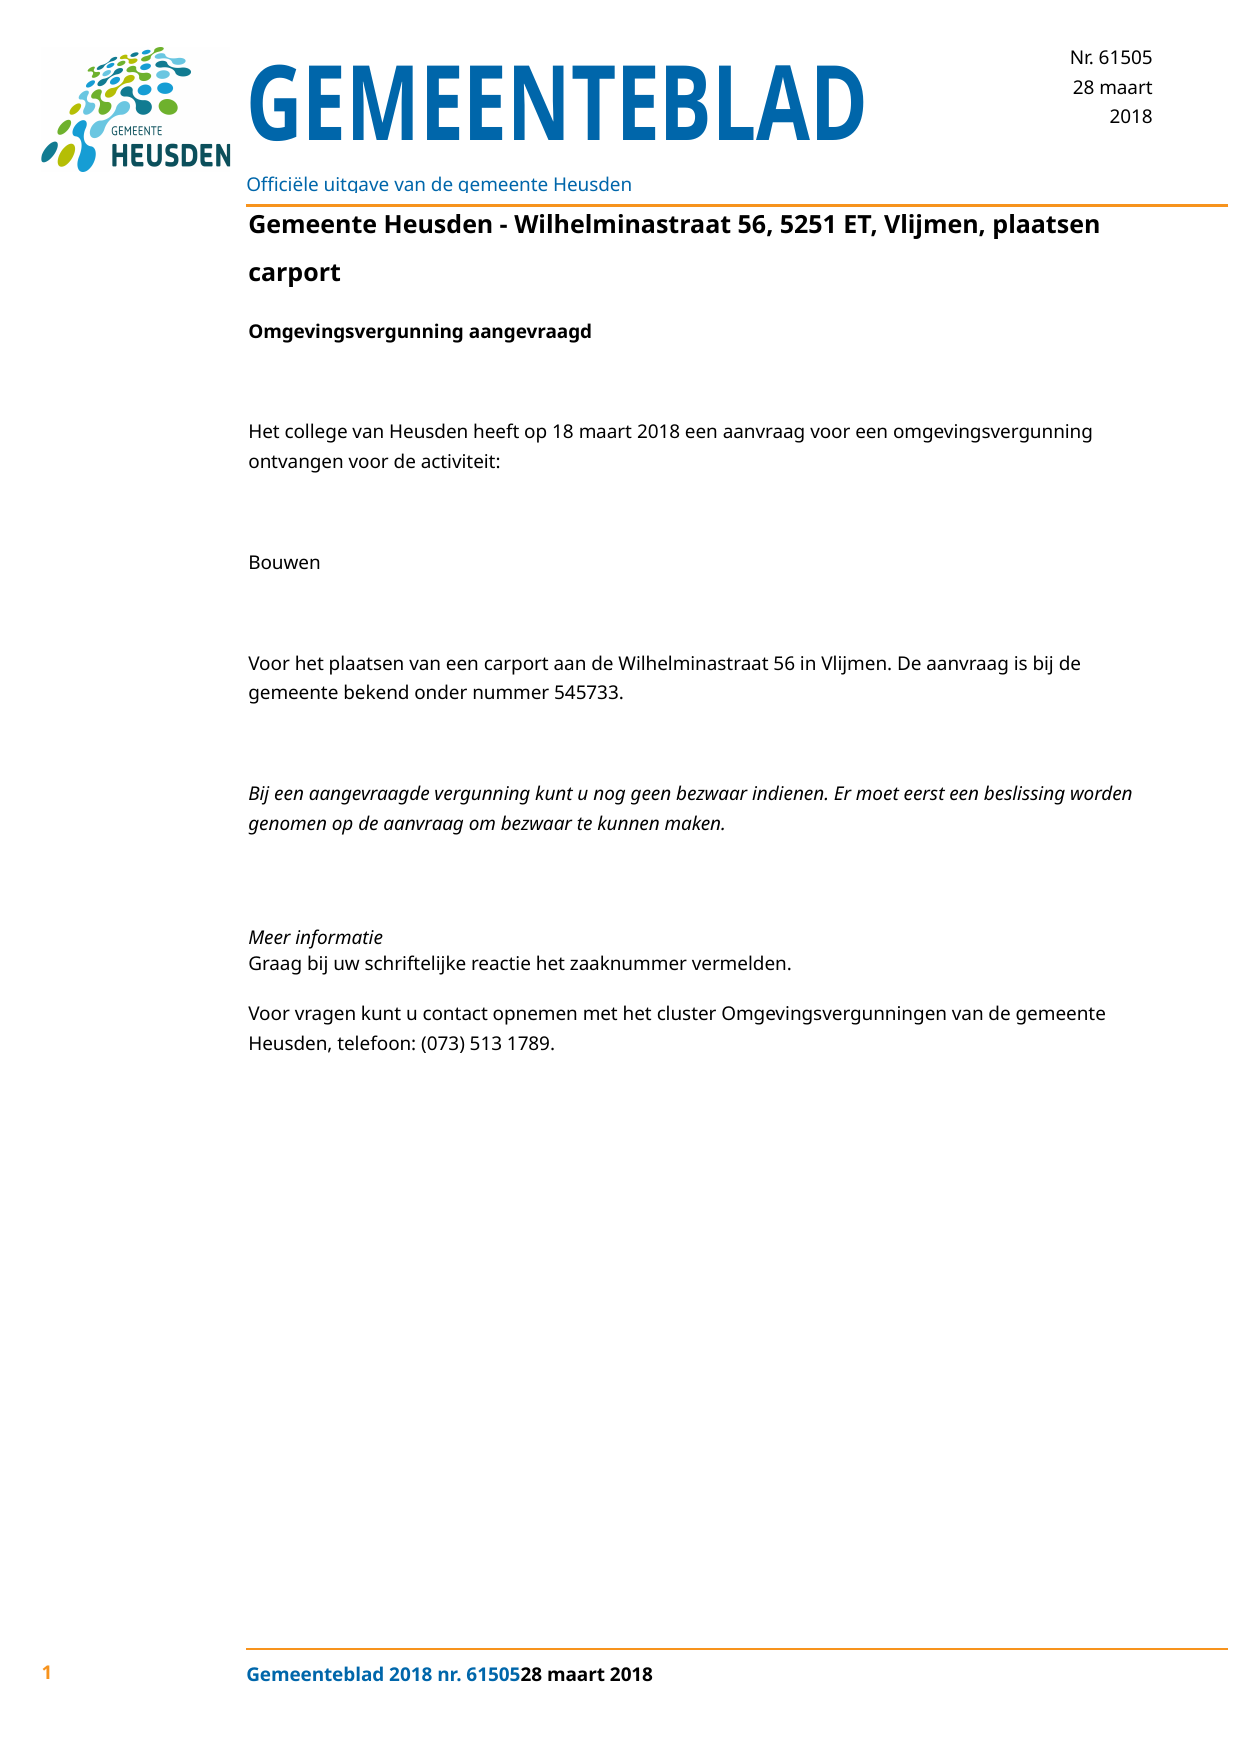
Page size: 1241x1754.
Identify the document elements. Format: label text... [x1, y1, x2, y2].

text Voor vragen kunt u contact opnemen met het cluster Omgevingsvergunningen van de gemeente Heusden, telefoon: (073) 513 1789. [248, 1001, 1152, 1056]
text Gemeente Heusden - Wilhelminastraat 56, 5251 ET, Vlijmen, plaatsen carport [248, 207, 1152, 288]
text Meer informatie [248, 924, 1152, 950]
text Omgevingsvergunning aangevraagd [248, 318, 1152, 344]
text Voor het plaatsen van een carport aan de Wilhelminastraat 56 in Vlijmen. De aanvraag is bij de gemeente bekend onder nummer 545733. [248, 650, 1152, 705]
text Bij een aangevraagde vergunning kunt u nog geen bezwaar indienen. Er moet eerst een beslissing worden genomen op de aanvraag om bezwaar te kunnen maken. [248, 780, 1152, 836]
text Graag bij uw schriftelijke reactie het zaaknummer vermelden. [248, 950, 1152, 976]
picture [41, 47, 231, 172]
text Bouwen [248, 549, 1152, 575]
text Het college van Heusden heeft op 18 maart 2018 een aanvraag voor een omgevingsvergunning ontvangen voor de activiteit: [248, 419, 1152, 474]
